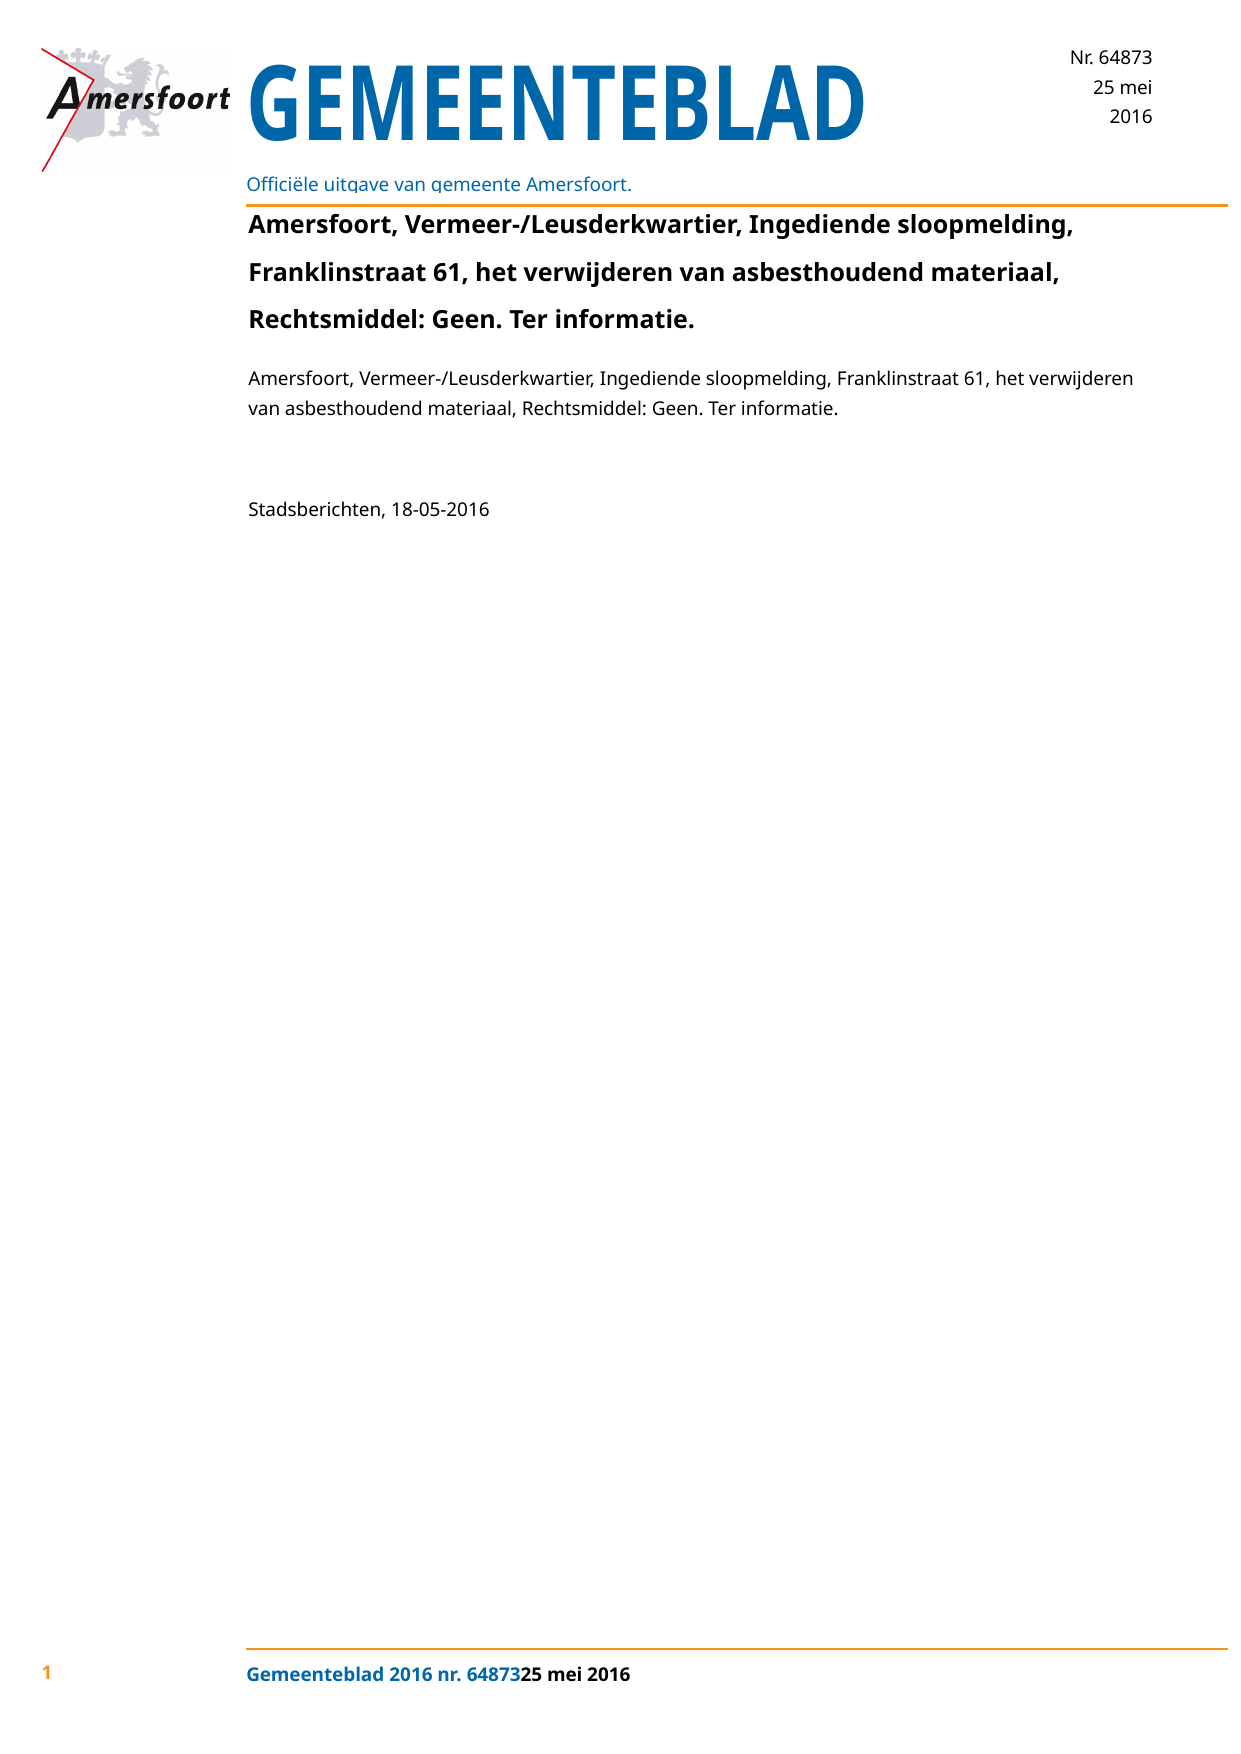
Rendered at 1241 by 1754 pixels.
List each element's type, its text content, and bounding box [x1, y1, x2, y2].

text Stadsberichten, 18-05-2016 [248, 496, 1152, 522]
picture [41, 47, 231, 172]
text Amersfoort, Vermeer-/Leusderkwartier, Ingediende sloopmelding, Franklinstraat 61, het verwijderen van asbesthoudend materiaal, Rechtsmiddel: Geen. Ter informatie. [248, 207, 1152, 336]
text Amersfoort, Vermeer-/Leusderkwartier, Ingediende sloopmelding, Franklinstraat 61, het verwijderen van asbesthoudend materiaal, Rechtsmiddel: Geen. Ter informatie. [248, 366, 1152, 421]
